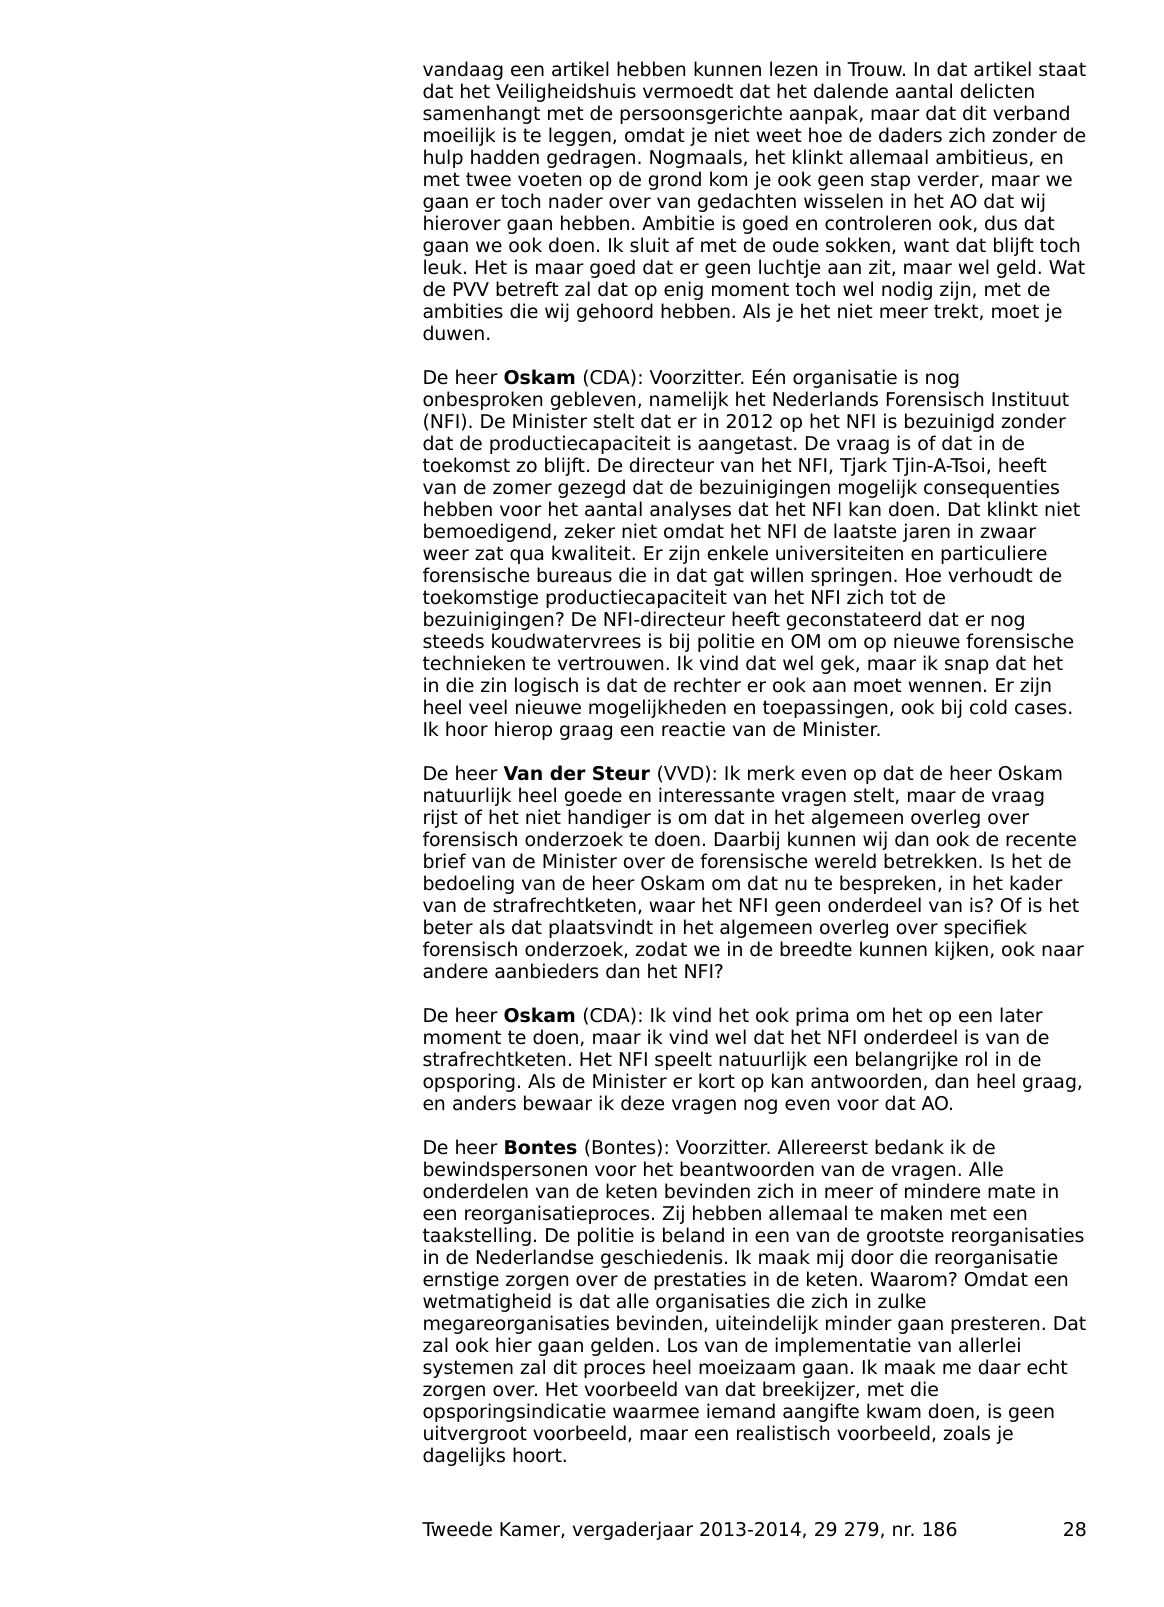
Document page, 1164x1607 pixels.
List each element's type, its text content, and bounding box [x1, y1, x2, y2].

text De heer Van der Steur (VVD): Ik merk even op dat de heer Oskam natuurlijk heel goede en interessante vragen stelt, maar de vraag rijst of het niet handiger is om dat in het algemeen overleg over forensisch onderzoek te doen. Daarbij kunnen wij dan ook de recente brief van de Minister over de forensische wereld betrekken. Is het de bedoeling van de heer Oskam om dat nu te bespreken, in het kader van de strafrechtketen, waar het NFI geen onderdeel van is? Of is het beter als dat plaatsvindt in het algemeen overleg over specifiek forensisch onderzoek, zodat we in de breedte kunnen kijken, ook naar andere aanbieders dan het NFI? [422, 763, 1087, 983]
text De heer Bontes (Bontes): Voorzitter. Allereerst bedank ik de bewindspersonen voor het beantwoorden van de vragen. Alle onderdelen van de keten bevinden zich in meer of mindere mate in een reorganisatieproces. Zij hebben allemaal te maken met een taakstelling. De politie is beland in een van de grootste reorganisaties in de Nederlandse geschiedenis. Ik maak mij door die reorganisatie ernstige zorgen over de prestaties in de keten. Waarom? Omdat een wetmatigheid is dat alle organisaties die zich in zulke megareorganisaties bevinden, uiteindelijk minder gaan presteren. Dat zal ook hier gaan gelden. Los van de implementatie van allerlei systemen zal dit proces heel moeizaam gaan. Ik maak me daar echt zorgen over. Het voorbeeld van dat breekijzer, met die opsporingsindicatie waarmee iemand aangifte kwam doen, is geen uitvergroot voorbeeld, maar een realistisch voorbeeld, zoals je dagelijks hoort. [422, 1137, 1087, 1467]
text vandaag een artikel hebben kunnen lezen in Trouw. In dat artikel staat dat het Veiligheidshuis vermoedt dat het dalende aantal delicten samenhangt met de persoonsgerichte aanpak, maar dat dit verband moeilijk is te leggen, omdat je niet weet hoe de daders zich zonder de hulp hadden gedragen. Nogmaals, het klinkt allemaal ambitieus, en met twee voeten op de grond kom je ook geen stap verder, maar we gaan er toch nader over van gedachten wisselen in het AO dat wij hierover gaan hebben. Ambitie is goed en controleren ook, dus dat gaan we ook doen. Ik sluit af met de oude sokken, want dat blijft toch leuk. Het is maar goed dat er geen luchtje aan zit, maar wel geld. Wat de PVV betreft zal dat op enig moment toch wel nodig zijn, met de ambities die wij gehoord hebben. Als je het niet meer trekt, moet je duwen. [422, 59, 1087, 345]
text De heer Oskam (CDA): Voorzitter. Eén organisatie is nog onbesproken gebleven, namelijk het Nederlands Forensisch Instituut (NFI). De Minister stelt dat er in 2012 op het NFI is bezuinigd zonder dat de productiecapaciteit is aangetast. De vraag is of dat in de toekomst zo blijft. De directeur van het NFI, Tjark Tjin-A-Tsoi, heeft van de zomer gezegd dat de bezuinigingen mogelijk consequenties hebben voor het aantal analyses dat het NFI kan doen. Dat klinkt niet bemoedigend, zeker niet omdat het NFI de laatste jaren in zwaar weer zat qua kwaliteit. Er zijn enkele universiteiten en particuliere forensische bureaus die in dat gat willen springen. Hoe verhoudt de toekomstige productiecapaciteit van het NFI zich tot de bezuinigingen? De NFI-directeur heeft geconstateerd dat er nog steeds koudwatervrees is bij politie en OM om op nieuwe forensische technieken te vertrouwen. Ik vind dat wel gek, maar ik snap dat het in die zin logisch is dat de rechter er ook aan moet wennen. Er zijn heel veel nieuwe mogelijkheden en toepassingen, ook bij cold cases. Ik hoor hierop graag een reactie van de Minister. [422, 367, 1087, 741]
text De heer Oskam (CDA): Ik vind het ook prima om het op een later moment te doen, maar ik vind wel dat het NFI onderdeel is van de strafrechtketen. Het NFI speelt natuurlijk een belangrijke rol in de opsporing. Als de Minister er kort op kan antwoorden, dan heel graag, en anders bewaar ik deze vragen nog even voor dat AO. [422, 1005, 1087, 1115]
